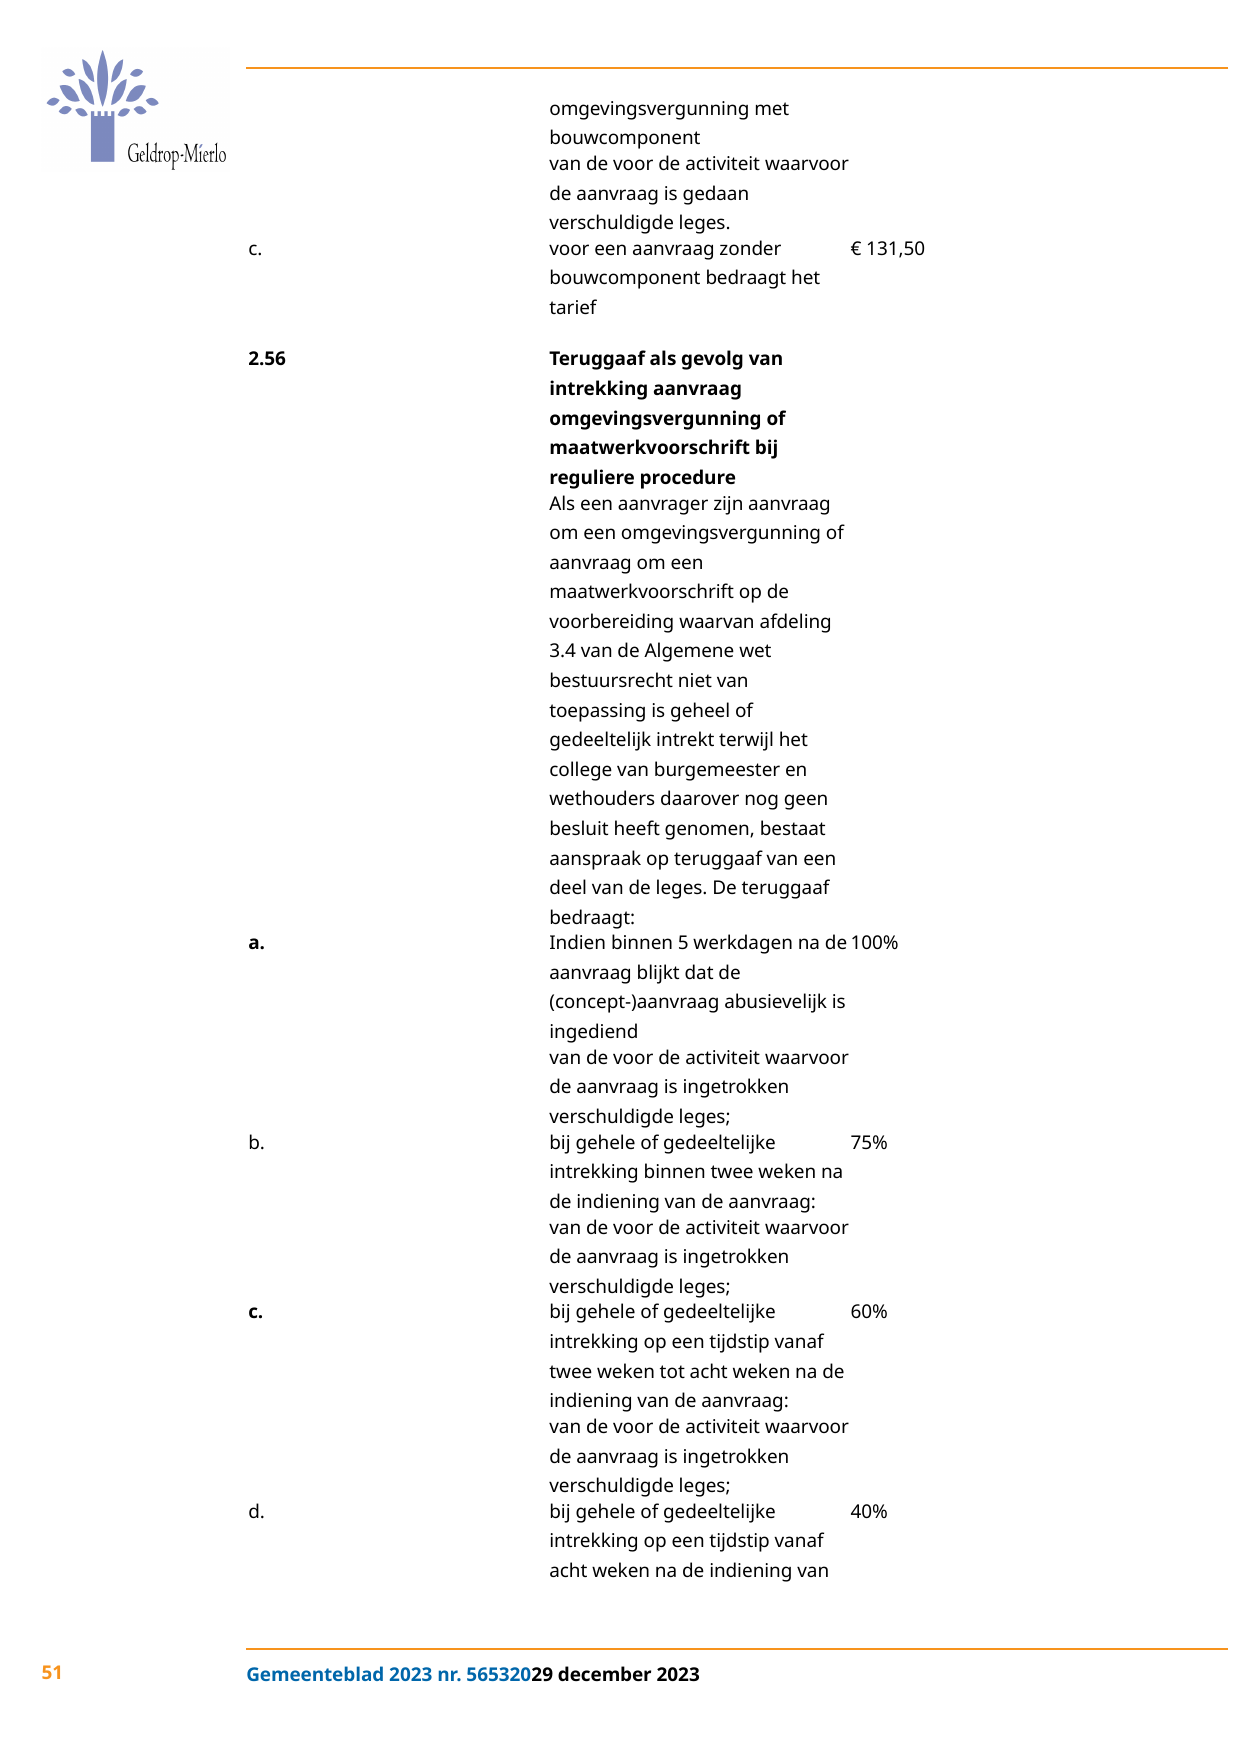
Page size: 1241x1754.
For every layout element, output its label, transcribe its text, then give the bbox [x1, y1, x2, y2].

table_cell [549, 320, 850, 346]
table_cell [850, 320, 1152, 346]
table_cell bij gehele of gedeeltelijke intrekking binnen twee weken na de indiening van de aanvraag: [549, 1129, 850, 1214]
table_cell [850, 1413, 1152, 1498]
table_cell van de voor de activiteit waarvoor de aanvraag is ingetrokken verschuldigde leges; [549, 1214, 850, 1299]
table_cell [850, 1214, 1152, 1299]
table_cell van de voor de activiteit waarvoor de aanvraag is ingetrokken verschuldigde leges; [549, 1044, 850, 1129]
table_cell van de voor de activiteit waarvoor de aanvraag is ingetrokken verschuldigde leges; [549, 1413, 850, 1498]
table_cell [248, 320, 549, 346]
table_cell 2.56 [248, 346, 549, 490]
table_cell 75% [850, 1129, 1152, 1214]
table_cell Teruggaaf als gevolg van intrekking aanvraag omgevingsvergunning of maatwerkvoorschrift bij reguliere procedure [549, 346, 850, 490]
table_cell [248, 150, 549, 235]
table_cell [850, 150, 1152, 235]
table_cell [850, 1044, 1152, 1129]
picture [41, 47, 231, 172]
table_cell van de voor de activiteit waarvoor de aanvraag is gedaan verschuldigde leges. [549, 150, 850, 235]
table_cell [248, 1044, 549, 1129]
table_cell Indien binnen 5 werkdagen na de aanvraag blijkt dat de (concept-)aanvraag abusievelijk is ingediend [549, 930, 850, 1044]
table_cell [248, 1214, 549, 1299]
table_cell [248, 490, 549, 929]
table_cell 100% [850, 930, 1152, 1044]
table_cell € 131,50 [850, 235, 1152, 320]
table_cell bij gehele of gedeeltelijke intrekking op een tijdstip vanaf acht weken na de indiening van [549, 1498, 850, 1583]
table_cell d. [248, 1498, 549, 1583]
table_cell Als een aanvrager zijn aanvraag om een omgevingsvergunning of aanvraag om een maatwerkvoorschrift op de voorbereiding waarvan afdeling 3.4 van de Algemene wet bestuursrecht niet van toepassing is geheel of gedeeltelijk intrekt terwijl het college van burgemeester en wethouders daarover nog geen besluit heeft genomen, bestaat aanspraak op teruggaaf van een deel van de leges. De teruggaaf bedraagt: [549, 490, 850, 929]
table_cell [850, 490, 1152, 929]
table_cell 40% [850, 1498, 1152, 1583]
table_cell b. [248, 1129, 549, 1214]
table_cell 60% [850, 1299, 1152, 1413]
table_cell [850, 346, 1152, 490]
table_cell c. [248, 235, 549, 320]
table_cell a. [248, 930, 549, 1044]
table_cell [248, 1413, 549, 1498]
table_cell [248, 95, 549, 150]
table_cell c. [248, 1299, 549, 1413]
table_cell bij gehele of gedeeltelijke intrekking op een tijdstip vanaf twee weken tot acht weken na de indiening van de aanvraag: [549, 1299, 850, 1413]
table_cell omgevingsvergunning met bouwcomponent [549, 95, 850, 150]
table_cell [850, 95, 1152, 150]
table_cell voor een aanvraag zonder bouwcomponent bedraagt het tarief [549, 235, 850, 320]
